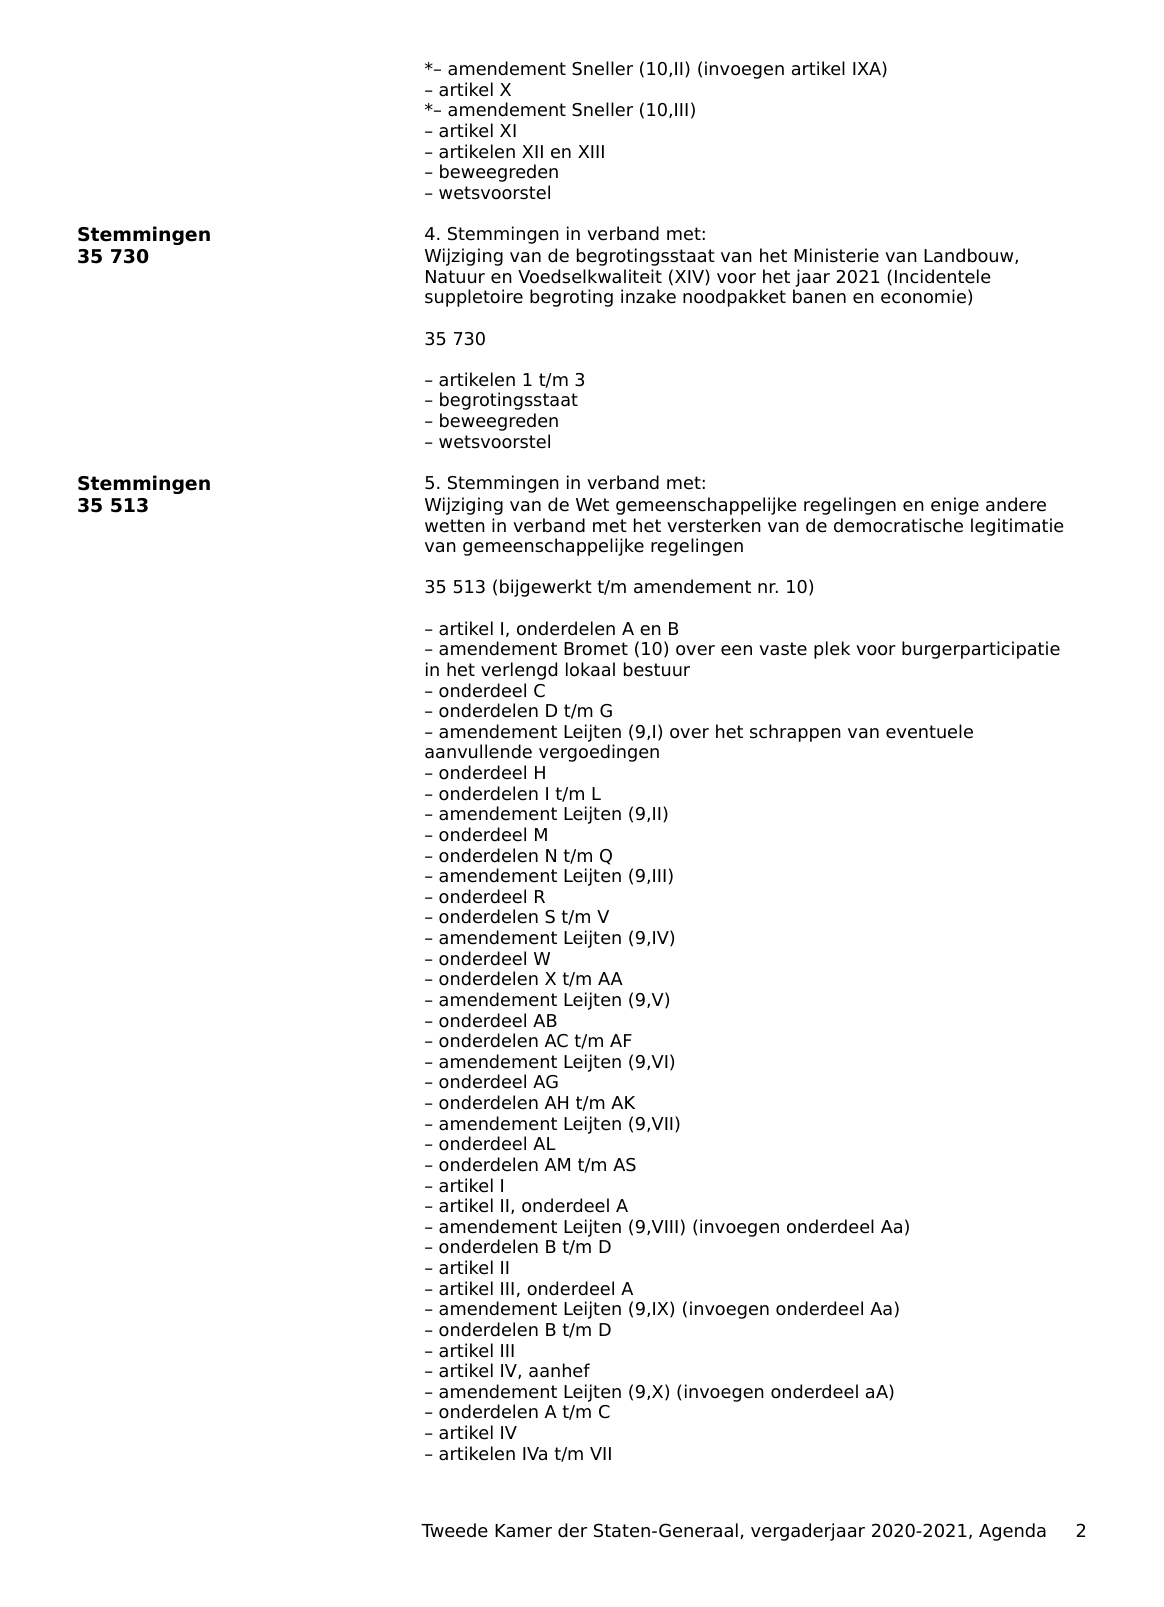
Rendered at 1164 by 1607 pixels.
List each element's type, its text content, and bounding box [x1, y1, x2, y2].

table_cell [401, 370, 418, 390]
table_cell – amendement Leijten (9,IX) (invoegen onderdeel Aa) [418, 1299, 1087, 1320]
table_cell [401, 1382, 418, 1402]
table_cell [401, 639, 418, 681]
table_cell 35 513 [77, 495, 401, 557]
table_cell [401, 1196, 418, 1217]
table_cell [401, 969, 418, 990]
table_cell – onderdeel W [418, 949, 1087, 969]
table_cell [401, 866, 418, 887]
table_cell [77, 1093, 401, 1114]
table_cell [401, 349, 418, 370]
table_cell [401, 329, 418, 349]
table_cell [77, 100, 401, 121]
table_cell [401, 1073, 418, 1093]
table_cell – amendement Leijten (9,V) [418, 990, 1087, 1011]
table_cell – begrotingsstaat [418, 390, 1087, 411]
table_cell [77, 1279, 401, 1299]
table_cell [77, 990, 401, 1011]
table_cell [77, 639, 401, 681]
table_cell [77, 763, 401, 784]
table_cell – artikelen XII en XIII [418, 142, 1087, 162]
table_cell [77, 142, 401, 162]
table_cell [77, 598, 401, 619]
table_cell [401, 1341, 418, 1361]
table_cell [401, 100, 418, 121]
table_cell [401, 308, 418, 328]
table_cell [401, 598, 418, 619]
table_cell [418, 349, 1087, 370]
table_cell [401, 681, 418, 701]
table_cell [77, 59, 401, 80]
table_cell – onderdelen N t/m Q [418, 846, 1087, 866]
table_cell – amendement Leijten (9,II) [418, 804, 1087, 825]
table_cell – beweegreden [418, 162, 1087, 183]
table_cell [401, 390, 418, 411]
table_cell [77, 1134, 401, 1155]
table_cell – artikel I [418, 1176, 1087, 1196]
table_cell [77, 1382, 401, 1402]
table_cell 35 513 (bijgewerkt t/m amendement nr. 10) [418, 578, 1087, 598]
table_cell – artikel III, onderdeel A [418, 1279, 1087, 1299]
table_cell – artikel IV, aanhef [418, 1361, 1087, 1382]
table_cell [418, 204, 1087, 224]
table_cell [401, 1052, 418, 1072]
table_cell – artikelen IVa t/m VII [418, 1444, 1087, 1464]
table_cell – onderdeel C [418, 681, 1087, 701]
table_cell [77, 557, 401, 577]
table_cell 35 730 [77, 246, 401, 308]
table_cell [401, 846, 418, 866]
table_cell [401, 473, 418, 495]
table_cell [77, 411, 401, 432]
table_cell [77, 308, 401, 328]
table_cell [77, 1073, 401, 1093]
table_cell [77, 1341, 401, 1361]
table_cell [401, 1011, 418, 1031]
table_cell [77, 1423, 401, 1444]
table_cell – onderdelen S t/m V [418, 908, 1087, 928]
table_cell [77, 204, 401, 224]
table_cell [401, 1444, 418, 1464]
table_cell [401, 825, 418, 846]
table_cell [401, 1114, 418, 1134]
table_cell – onderdeel AB [418, 1011, 1087, 1031]
table_cell [401, 557, 418, 577]
table_cell [418, 452, 1087, 473]
table_cell [401, 928, 418, 949]
table_cell – wetsvoorstel [418, 432, 1087, 452]
table_cell [401, 1134, 418, 1155]
table_cell – onderdelen I t/m L [418, 784, 1087, 804]
table_cell [401, 183, 418, 203]
table_cell [77, 908, 401, 928]
table_cell [401, 887, 418, 907]
table_cell [401, 619, 418, 639]
table_cell [401, 1361, 418, 1382]
table_cell [77, 949, 401, 969]
table_cell [401, 722, 418, 763]
table_cell – amendement Leijten (9,VI) [418, 1052, 1087, 1072]
table_cell [401, 1031, 418, 1052]
table_cell [77, 701, 401, 722]
table_cell – amendement Bromet (10) over een vaste plek voor burgerparticipatie in het verlengd lokaal bestuur [418, 639, 1087, 681]
table_cell – amendement Leijten (9,IV) [418, 928, 1087, 949]
table_cell [77, 866, 401, 887]
table_cell – artikel II, onderdeel A [418, 1196, 1087, 1217]
table_cell [77, 969, 401, 990]
table_cell [77, 578, 401, 598]
table_cell [401, 1258, 418, 1279]
table_cell – wetsvoorstel [418, 183, 1087, 203]
table_cell [401, 162, 418, 183]
table_cell [401, 1155, 418, 1176]
table_cell [77, 121, 401, 142]
table_cell [77, 1052, 401, 1072]
table_cell – onderdelen AM t/m AS [418, 1155, 1087, 1176]
table_cell [401, 1217, 418, 1237]
table_cell [77, 804, 401, 825]
table_cell [401, 1299, 418, 1320]
table_cell [77, 887, 401, 907]
table_cell [401, 1238, 418, 1258]
table_cell [401, 1176, 418, 1196]
table_cell [77, 1320, 401, 1341]
table_cell [401, 578, 418, 598]
table_cell [418, 598, 1087, 619]
table_cell [77, 681, 401, 701]
table_cell – artikel III [418, 1341, 1087, 1361]
table_cell [401, 59, 418, 80]
table_cell [77, 1299, 401, 1320]
table_cell [77, 329, 401, 349]
table_cell – amendement Leijten (9,III) [418, 866, 1087, 887]
table_cell – onderdelen B t/m D [418, 1238, 1087, 1258]
table_cell [401, 432, 418, 452]
table_cell [401, 1279, 418, 1299]
table_cell [77, 1031, 401, 1052]
table_cell [77, 1238, 401, 1258]
table_cell [77, 390, 401, 411]
table_cell [401, 701, 418, 722]
table_cell [401, 80, 418, 100]
table_cell [401, 452, 418, 473]
table_cell – beweegreden [418, 411, 1087, 432]
table_cell 5. Stemmingen in verband met: [418, 473, 1087, 495]
table_cell [77, 784, 401, 804]
table_cell – onderdeel AG [418, 1073, 1087, 1093]
table_cell – amendement Leijten (9,I) over het schrappen van eventuele aanvullende vergoedingen [418, 722, 1087, 763]
table_cell – onderdeel R [418, 887, 1087, 907]
table_cell [77, 1444, 401, 1464]
table_cell [77, 452, 401, 473]
table_cell [401, 121, 418, 142]
table_cell Wijziging van de begrotingsstaat van het Ministerie van Landbouw, Natuur en Voedselkwaliteit (XIV) voor het jaar 2021 (Incidentele suppletoire begroting inzake noodpakket banen en economie) [418, 246, 1087, 308]
table_cell [401, 495, 418, 557]
table_cell [401, 763, 418, 784]
table_cell – amendement Leijten (9,VIII) (invoegen onderdeel Aa) [418, 1217, 1087, 1237]
table_cell – artikel I, onderdelen A en B [418, 619, 1087, 639]
table_cell [401, 784, 418, 804]
table_cell [77, 1258, 401, 1279]
table_cell 35 730 [418, 329, 1087, 349]
table_cell – onderdeel H [418, 763, 1087, 784]
table_cell [401, 411, 418, 432]
table_cell – artikel XI [418, 121, 1087, 142]
table_cell [401, 246, 418, 308]
table_cell – onderdelen A t/m C [418, 1403, 1087, 1423]
table_cell – amendement Leijten (9,X) (invoegen onderdeel aA) [418, 1382, 1087, 1402]
table_cell [401, 204, 418, 224]
table_cell *– amendement Sneller (10,III) [418, 100, 1087, 121]
table_cell – artikel II [418, 1258, 1087, 1279]
table_cell [77, 1011, 401, 1031]
table_cell [401, 990, 418, 1011]
table_cell [418, 557, 1087, 577]
table_cell [77, 1217, 401, 1237]
table_cell – artikel X [418, 80, 1087, 100]
table_cell [77, 1361, 401, 1382]
table_cell [77, 370, 401, 390]
table_cell [77, 162, 401, 183]
table_cell [401, 908, 418, 928]
table_cell – amendement Leijten (9,VII) [418, 1114, 1087, 1134]
table_cell 4. Stemmingen in verband met: [418, 224, 1087, 246]
table_cell [77, 1176, 401, 1196]
table_cell – onderdelen AC t/m AF [418, 1031, 1087, 1052]
table_cell – onderdelen D t/m G [418, 701, 1087, 722]
table_cell [401, 949, 418, 969]
table_cell [77, 619, 401, 639]
table_cell – onderdelen B t/m D [418, 1320, 1087, 1341]
table_cell Wijziging van de Wet gemeenschappelijke regelingen en enige andere wetten in verband met het versterken van de democratische legitimatie van gemeenschappelijke regelingen [418, 495, 1087, 557]
table_cell [77, 80, 401, 100]
table_cell [401, 1093, 418, 1114]
table_cell [401, 1320, 418, 1341]
table_cell *– amendement Sneller (10,II) (invoegen artikel IXA) [418, 59, 1087, 80]
table_cell – onderdelen X t/m AA [418, 969, 1087, 990]
table_cell [77, 183, 401, 203]
table_cell [77, 432, 401, 452]
table_cell [418, 308, 1087, 328]
table_cell – artikel IV [418, 1423, 1087, 1444]
table_cell [401, 142, 418, 162]
table_cell [401, 1403, 418, 1423]
table_cell Stemmingen [77, 473, 401, 495]
table_cell – onderdelen AH t/m AK [418, 1093, 1087, 1114]
table_cell – onderdeel AL [418, 1134, 1087, 1155]
table_cell – onderdeel M [418, 825, 1087, 846]
table_cell [401, 1423, 418, 1444]
table_cell [77, 722, 401, 763]
table_cell [401, 224, 418, 246]
table_cell – artikelen 1 t/m 3 [418, 370, 1087, 390]
table_cell [77, 1196, 401, 1217]
table_cell [77, 1114, 401, 1134]
table_cell [401, 804, 418, 825]
table_cell [77, 1155, 401, 1176]
table_cell [77, 349, 401, 370]
table_cell [77, 846, 401, 866]
table_cell [77, 1403, 401, 1423]
table_cell Stemmingen [77, 224, 401, 246]
table_cell [77, 825, 401, 846]
table_cell [77, 928, 401, 949]
